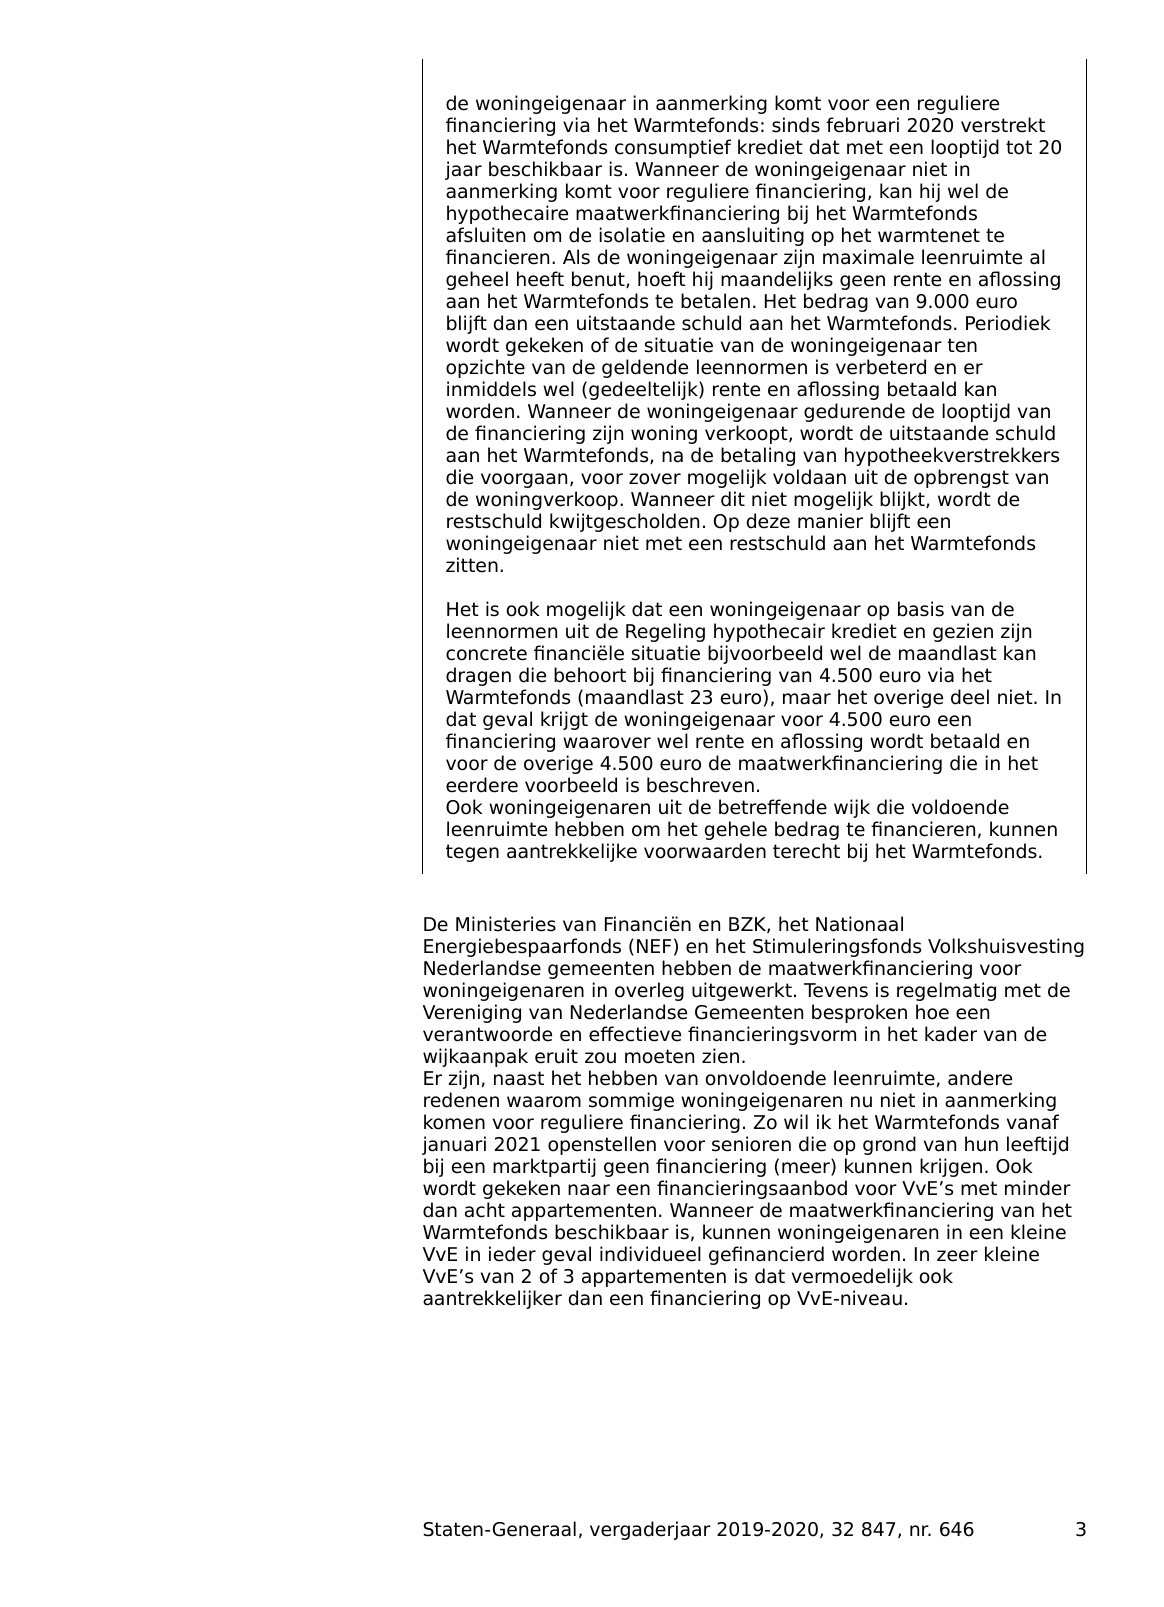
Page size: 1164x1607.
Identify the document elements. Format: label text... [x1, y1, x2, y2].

text De Ministeries van Financiën en BZK, het Nationaal Energiebespaarfonds (NEF) en het Stimuleringsfonds Volkshuisvesting Nederlandse gemeenten hebben de maatwerkfinanciering voor woningeigenaren in overleg uitgewerkt. Tevens is regelmatig met de Vereniging van Nederlandse Gemeenten besproken hoe een verantwoorde en effectieve financieringsvorm in het kader van de wijkaanpak eruit zou moeten zien. [422, 914, 1087, 1068]
text Er zijn, naast het hebben van onvoldoende leenruimte, andere redenen waarom sommige woningeigenaren nu niet in aanmerking komen voor reguliere financiering. Zo wil ik het Warmtefonds vanaf januari 2021 openstellen voor senioren die op grond van hun leeftijd bij een marktpartij geen financiering (meer) kunnen krijgen. Ook wordt gekeken naar een financieringsaanbod voor VvE’s met minder dan acht appartementen. Wanneer de maatwerkfinanciering van het Warmtefonds beschikbaar is, kunnen woningeigenaren in een kleine VvE in ieder geval individueel gefinancierd worden. In zeer kleine VvE’s van 2 of 3 appartementen is dat vermoedelijk ook aantrekkelijker dan een financiering op VvE-niveau. [422, 1068, 1087, 1310]
table_header de woningeigenaar in aanmerking komt voor een reguliere financiering via het Warmtefonds: sinds februari 2020 verstrekt het Warmtefonds consumptief krediet dat met een looptijd tot 20 jaar beschikbaar is. Wanneer de woningeigenaar niet in aanmerking komt voor reguliere financiering, kan hij wel de hypothecaire maatwerkfinanciering bij het Warmtefonds afsluiten om de isolatie en aansluiting op het warmtenet te financieren. Als de woningeigenaar zijn maximale leenruimte al geheel heeft benut, hoeft hij maandelijks geen rente en aflossing aan het Warmtefonds te betalen. Het bedrag van 9.000 euro blijft dan een uitstaande schuld aan het Warmtefonds. Periodiek wordt gekeken of de situatie van de woningeigenaar ten opzichte van de geldende leennormen is verbeterd en er inmiddels wel (gedeeltelijk) rente en aflossing betaald kan worden. Wanneer de woningeigenaar gedurende de looptijd van de financiering zijn woning verkoopt, wordt de uitstaande schuld aan het Warmtefonds, na de betaling van hypotheekverstrekkers die voorgaan, voor zover mogelijk voldaan uit de opbrengst van de woningverkoop. Wanneer dit niet mogelijk blijkt, wordt de restschuld kwijtgescholden. Op deze manier blijft een woningeigenaar niet met een restschuld aan het Warmtefonds zitten. Het is ook mogelijk dat een woningeigenaar op basis van de leennormen uit de Regeling hypothecair krediet en gezien zijn concrete financiële situatie bijvoorbeeld wel de maandlast kan dragen die behoort bij financiering van 4.500 euro via het Warmtefonds (maandlast 23 euro), maar het overige deel niet. In dat geval krijgt de woningeigenaar voor 4.500 euro een financiering waarover wel rente en aflossing wordt betaald en voor de overige 4.500 euro de maatwerkfinanciering die in het eerdere voorbeeld is beschreven. Ook woningeigenaren uit de betreffende wijk die voldoende leenruimte hebben om het gehele bedrag te financieren, kunnen tegen aantrekkelijke voorwaarden terecht bij het Warmtefonds. [423, 59, 1086, 874]
